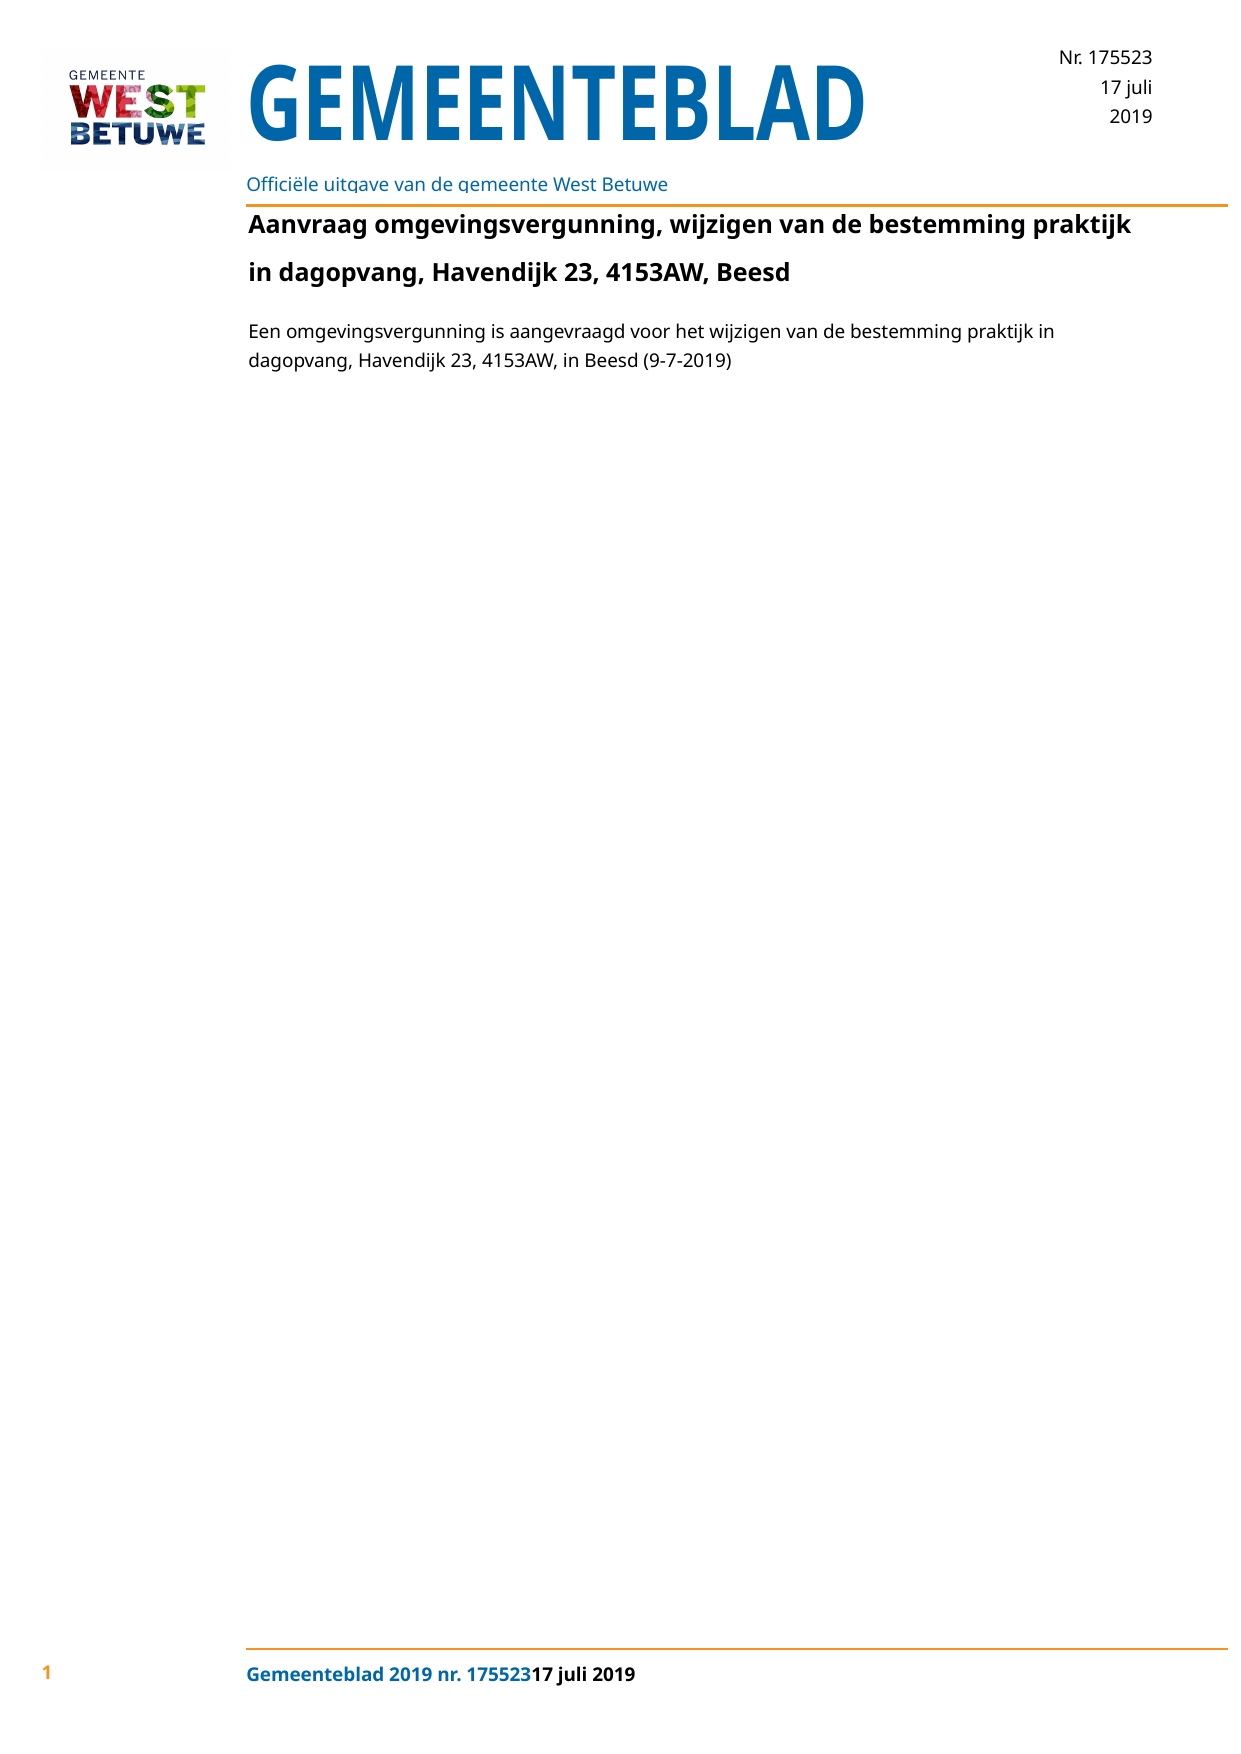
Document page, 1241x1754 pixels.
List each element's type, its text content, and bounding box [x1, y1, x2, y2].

picture [41, 47, 231, 172]
text Aanvraag omgevingsvergunning, wijzigen van de bestemming praktijk in dagopvang, Havendijk 23, 4153AW, Beesd [248, 207, 1152, 288]
text Een omgevingsvergunning is aangevraagd voor het wijzigen van de bestemming praktijk in dagopvang, Havendijk 23, 4153AW, in Beesd (9-7-2019) [248, 318, 1152, 373]
